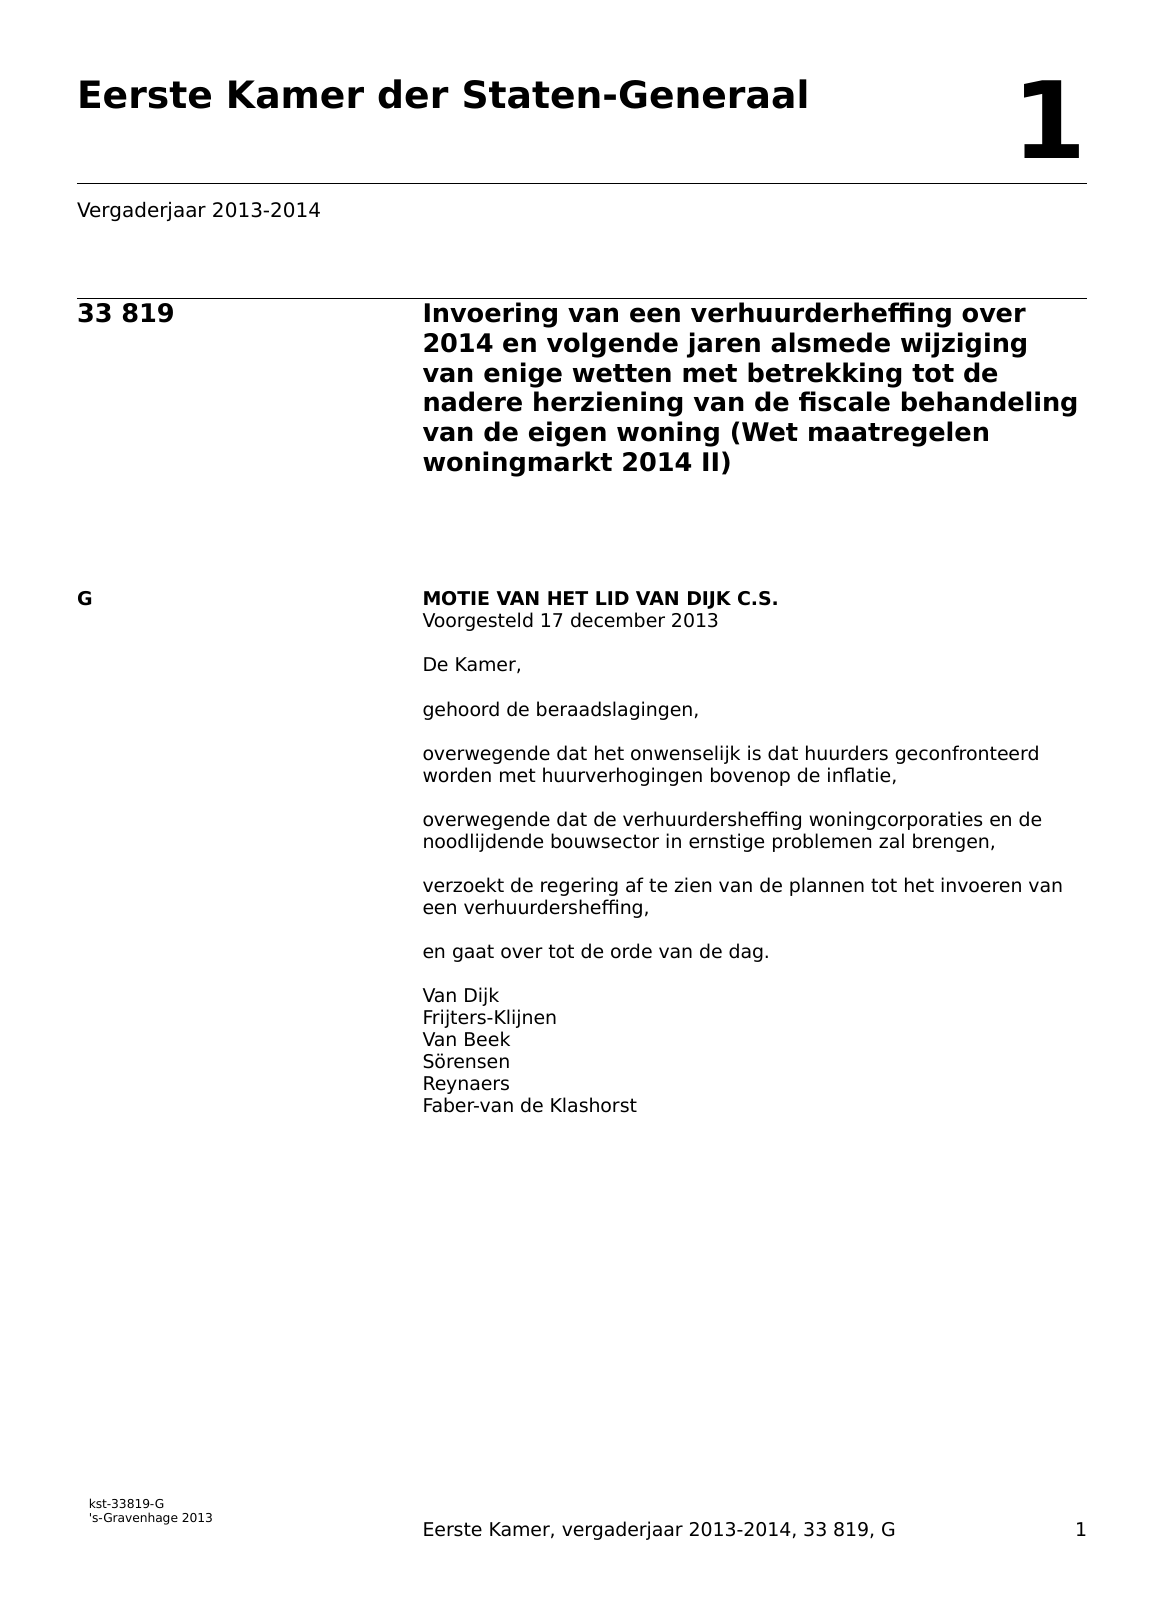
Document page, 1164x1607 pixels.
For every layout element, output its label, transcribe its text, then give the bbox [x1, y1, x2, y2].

text Van Dijk [422, 985, 1087, 1007]
text Van Beek [422, 1029, 1087, 1051]
text en gaat over tot de orde van de dag. [422, 941, 1087, 963]
text overwegende dat de verhuurdersheffing woningcorporaties en de noodlijdende bouwsector in ernstige problemen zal brengen, [422, 809, 1087, 853]
table_header 1 [886, 59, 1087, 183]
table_cell Vergaderjaar 2013-2014 [77, 184, 1087, 298]
subtitle 33 819 Invoering van een verhuurderheffing over 2014 en volgende jaren alsmede wijziging van enige wetten met betrekking tot de nadere herziening van de fiscale behandeling van de eigen woning (Wet maatregelen woningmarkt 2014 II) [77, 299, 1087, 477]
text Faber-van de Klashorst [422, 1095, 1087, 1117]
text Voorgesteld 17 december 2013 [422, 610, 1087, 632]
text Reynaers [422, 1073, 1087, 1095]
text Sörensen [422, 1051, 1087, 1073]
subtitle G MOTIE VAN HET LID VAN DIJK C.S. [77, 588, 1087, 610]
text overwegende dat het onwenselijk is dat huurders geconfronteerd worden met huurverhogingen bovenop de inflatie, [422, 743, 1087, 787]
table_header Eerste Kamer der Staten-Generaal [77, 59, 886, 183]
text gehoord de beraadslagingen, [422, 698, 1087, 720]
text Frijters-Klijnen [422, 1007, 1087, 1029]
text 's-Gravenhage 2013 [88, 1511, 323, 1525]
text kst-33819-G [88, 1497, 323, 1511]
text verzoekt de regering af te zien van de plannen tot het invoeren van een verhuurdersheffing, [422, 875, 1087, 919]
text De Kamer, [422, 654, 1087, 676]
